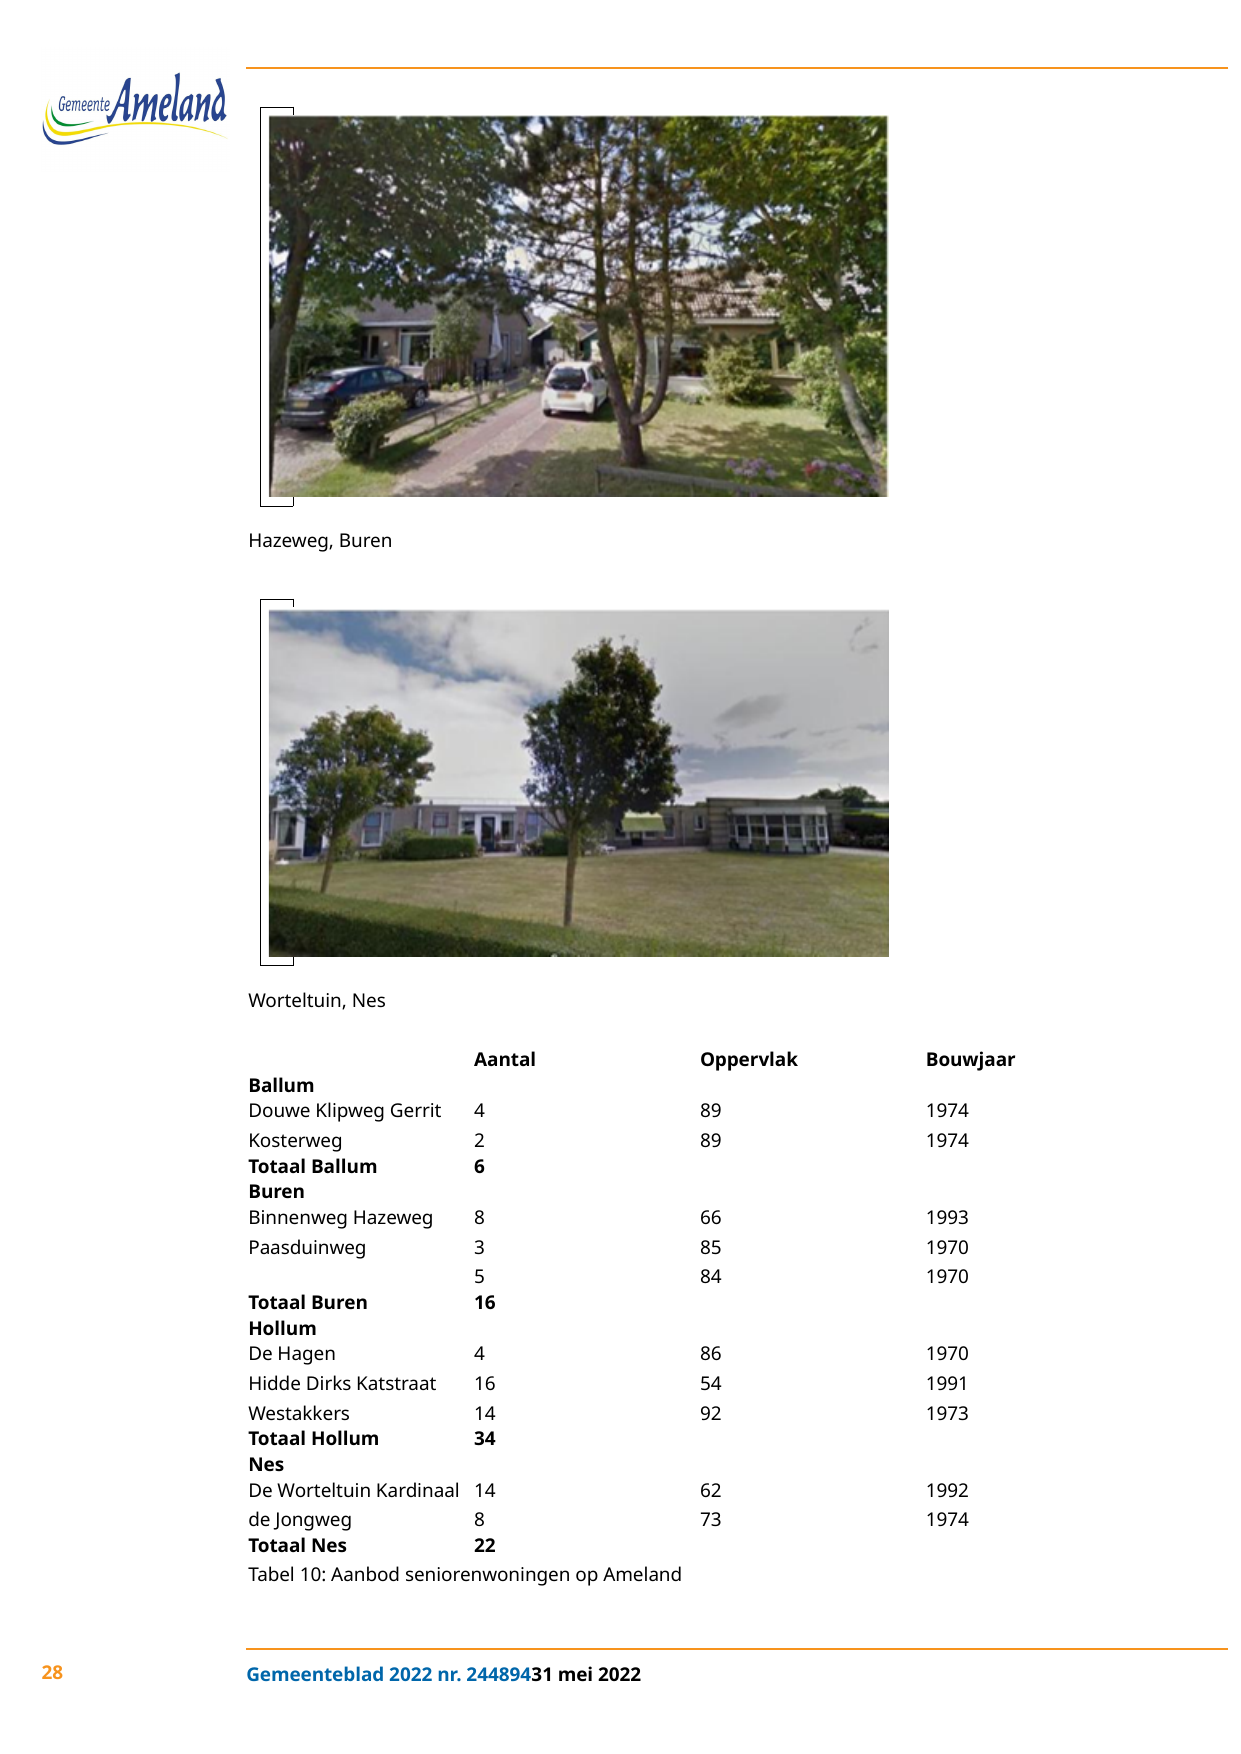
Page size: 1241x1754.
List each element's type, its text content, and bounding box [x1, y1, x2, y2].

table_header Oppervlak [700, 1046, 926, 1072]
table_cell De Hagen Hidde Dirks Katstraat Westakkers [248, 1341, 474, 1426]
table_cell [926, 1072, 1152, 1097]
table_cell 86 54 92 [700, 1341, 926, 1426]
table_cell 6 [474, 1153, 700, 1178]
table_cell Douwe Klipweg Gerrit Kosterweg [248, 1098, 474, 1153]
table_cell 4 16 14 [474, 1341, 700, 1426]
table_cell 66 85 84 [700, 1204, 926, 1289]
table_cell [926, 1451, 1152, 1477]
table_cell [926, 1289, 1152, 1315]
table_cell 22 [474, 1532, 700, 1558]
table_cell Totaal Nes [248, 1532, 474, 1558]
table_header [248, 1046, 474, 1072]
table_cell [926, 1532, 1152, 1558]
table_cell 4 2 [474, 1098, 700, 1153]
table_cell 62 73 [700, 1477, 926, 1532]
table_cell [700, 1153, 926, 1178]
picture [268, 607, 889, 957]
table_cell Totaal Buren [248, 1289, 474, 1315]
table_cell [926, 1179, 1152, 1204]
table_cell [700, 1315, 926, 1341]
picture [41, 47, 231, 172]
table_cell Ballum [248, 1072, 474, 1097]
table_cell 1974 1974 [926, 1098, 1152, 1153]
table_cell [474, 1315, 700, 1341]
table_cell [700, 1072, 926, 1097]
table_cell Totaal Hollum [248, 1426, 474, 1451]
table_cell 1993 1970 1970 [926, 1204, 1152, 1289]
table_cell De Worteltuin Kardinaal de Jongweg [248, 1477, 474, 1532]
table_cell [700, 1289, 926, 1315]
text Tabel 10: Aanbod seniorenwoningen op Ameland [248, 1561, 1152, 1587]
table_cell Binnenweg Hazeweg Paasduinweg [248, 1204, 474, 1289]
table_cell [926, 1315, 1152, 1341]
table_cell [474, 1451, 700, 1477]
table_cell 1992 1974 [926, 1477, 1152, 1532]
table_cell 89 89 [700, 1098, 926, 1153]
table_cell [474, 1179, 700, 1204]
table_cell [700, 1426, 926, 1451]
table_cell [700, 1179, 926, 1204]
table_cell 8 3 5 [474, 1204, 700, 1289]
table_cell Hollum [248, 1315, 474, 1341]
picture [268, 115, 889, 497]
table_cell 34 [474, 1426, 700, 1451]
table_cell [926, 1426, 1152, 1451]
table_cell [700, 1532, 926, 1558]
table_cell [474, 1072, 700, 1097]
table_cell 16 [474, 1289, 700, 1315]
table_cell 14 8 [474, 1477, 700, 1532]
table_header Aantal [474, 1046, 700, 1072]
table_cell 1970 1991 1973 [926, 1341, 1152, 1426]
table_header Bouwjaar [926, 1046, 1152, 1072]
table_cell [700, 1451, 926, 1477]
text Hazeweg, Buren [248, 527, 1152, 553]
table_cell Nes [248, 1451, 474, 1477]
text Worteltuin, Nes [248, 987, 1152, 1012]
table_cell Buren [248, 1179, 474, 1204]
table_cell Totaal Ballum [248, 1153, 474, 1178]
table_cell [926, 1153, 1152, 1178]
